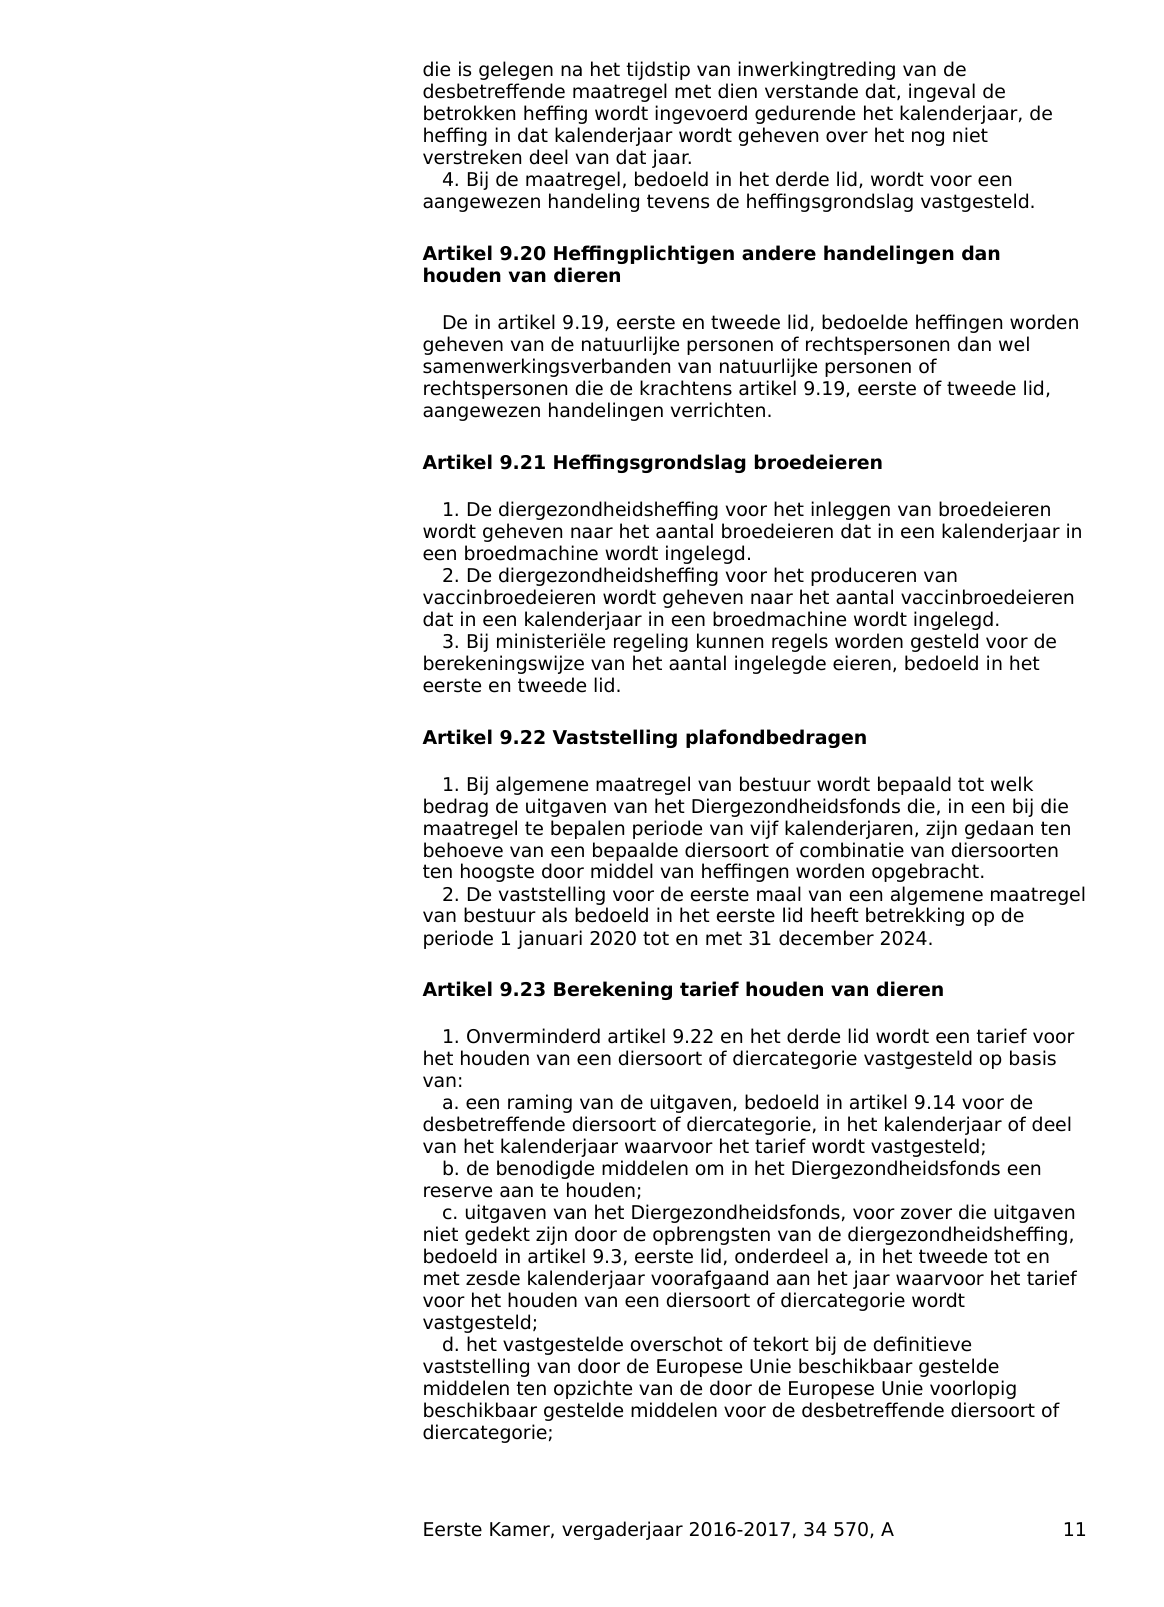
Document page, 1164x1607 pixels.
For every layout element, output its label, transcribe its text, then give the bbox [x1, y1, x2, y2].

text die is gelegen na het tijdstip van inwerkingtreding van de desbetreffende maatregel met dien verstande dat, ingeval de betrokken heffing wordt ingevoerd gedurende het kalenderjaar, de heffing in dat kalenderjaar wordt geheven over het nog niet verstreken deel van dat jaar. [422, 59, 1087, 169]
text a. een raming van de uitgaven, bedoeld in artikel 9.14 voor de desbetreffende diersoort of diercategorie, in het kalenderjaar of deel van het kalenderjaar waarvoor het tarief wordt vastgesteld; [422, 1092, 1087, 1158]
text 2. De vaststelling voor de eerste maal van een algemene maatregel van bestuur als bedoeld in het eerste lid heeft betrekking op de periode 1 januari 2020 tot en met 31 december 2024. [422, 883, 1087, 949]
text 2. De diergezondheidsheffing voor het produceren van vaccinbroedeieren wordt geheven naar het aantal vaccinbroedeieren dat in een kalenderjaar in een broedmachine wordt ingelegd. [422, 565, 1087, 631]
subtitle Artikel 9.20 Heffingplichtigen andere handelingen dan houden van dieren [422, 243, 1087, 287]
text b. de benodigde middelen om in het Diergezondheidsfonds een reserve aan te houden; [422, 1158, 1087, 1202]
text d. het vastgestelde overschot of tekort bij de definitieve vaststelling van door de Europese Unie beschikbaar gestelde middelen ten opzichte van de door de Europese Unie voorlopig beschikbaar gestelde middelen voor de desbetreffende diersoort of diercategorie; [422, 1334, 1087, 1444]
text c. uitgaven van het Diergezondheidsfonds, voor zover die uitgaven niet gedekt zijn door de opbrengsten van de diergezondheidsheffing, bedoeld in artikel 9.3, eerste lid, onderdeel a, in het tweede tot en met zesde kalenderjaar voorafgaand aan het jaar waarvoor het tarief voor het houden van een diersoort of diercategorie wordt vastgesteld; [422, 1202, 1087, 1334]
text 3. Bij ministeriële regeling kunnen regels worden gesteld voor de berekeningswijze van het aantal ingelegde eieren, bedoeld in het eerste en tweede lid. [422, 631, 1087, 697]
text 4. Bij de maatregel, bedoeld in het derde lid, wordt voor een aangewezen handeling tevens de heffingsgrondslag vastgesteld. [422, 169, 1087, 213]
text De in artikel 9.19, eerste en tweede lid, bedoelde heffingen worden geheven van de natuurlijke personen of rechtspersonen dan wel samenwerkingsverbanden van natuurlijke personen of rechtspersonen die de krachtens artikel 9.19, eerste of tweede lid, aangewezen handelingen verrichten. [422, 312, 1087, 422]
text 1. Bij algemene maatregel van bestuur wordt bepaald tot welk bedrag de uitgaven van het Diergezondheidsfonds die, in een bij die maatregel te bepalen periode van vijf kalenderjaren, zijn gedaan ten behoeve van een bepaalde diersoort of combinatie van diersoorten ten hoogste door middel van heffingen worden opgebracht. [422, 773, 1087, 883]
subtitle Artikel 9.21 Heffingsgrondslag broedeieren [422, 452, 1087, 474]
text 1. De diergezondheidsheffing voor het inleggen van broedeieren wordt geheven naar het aantal broedeieren dat in een kalenderjaar in een broedmachine wordt ingelegd. [422, 499, 1087, 565]
text 1. Onverminderd artikel 9.22 en het derde lid wordt een tarief voor het houden van een diersoort of diercategorie vastgesteld op basis van: [422, 1026, 1087, 1092]
subtitle Artikel 9.22 Vaststelling plafondbedragen [422, 727, 1087, 748]
subtitle Artikel 9.23 Berekening tarief houden van dieren [422, 979, 1087, 1001]
